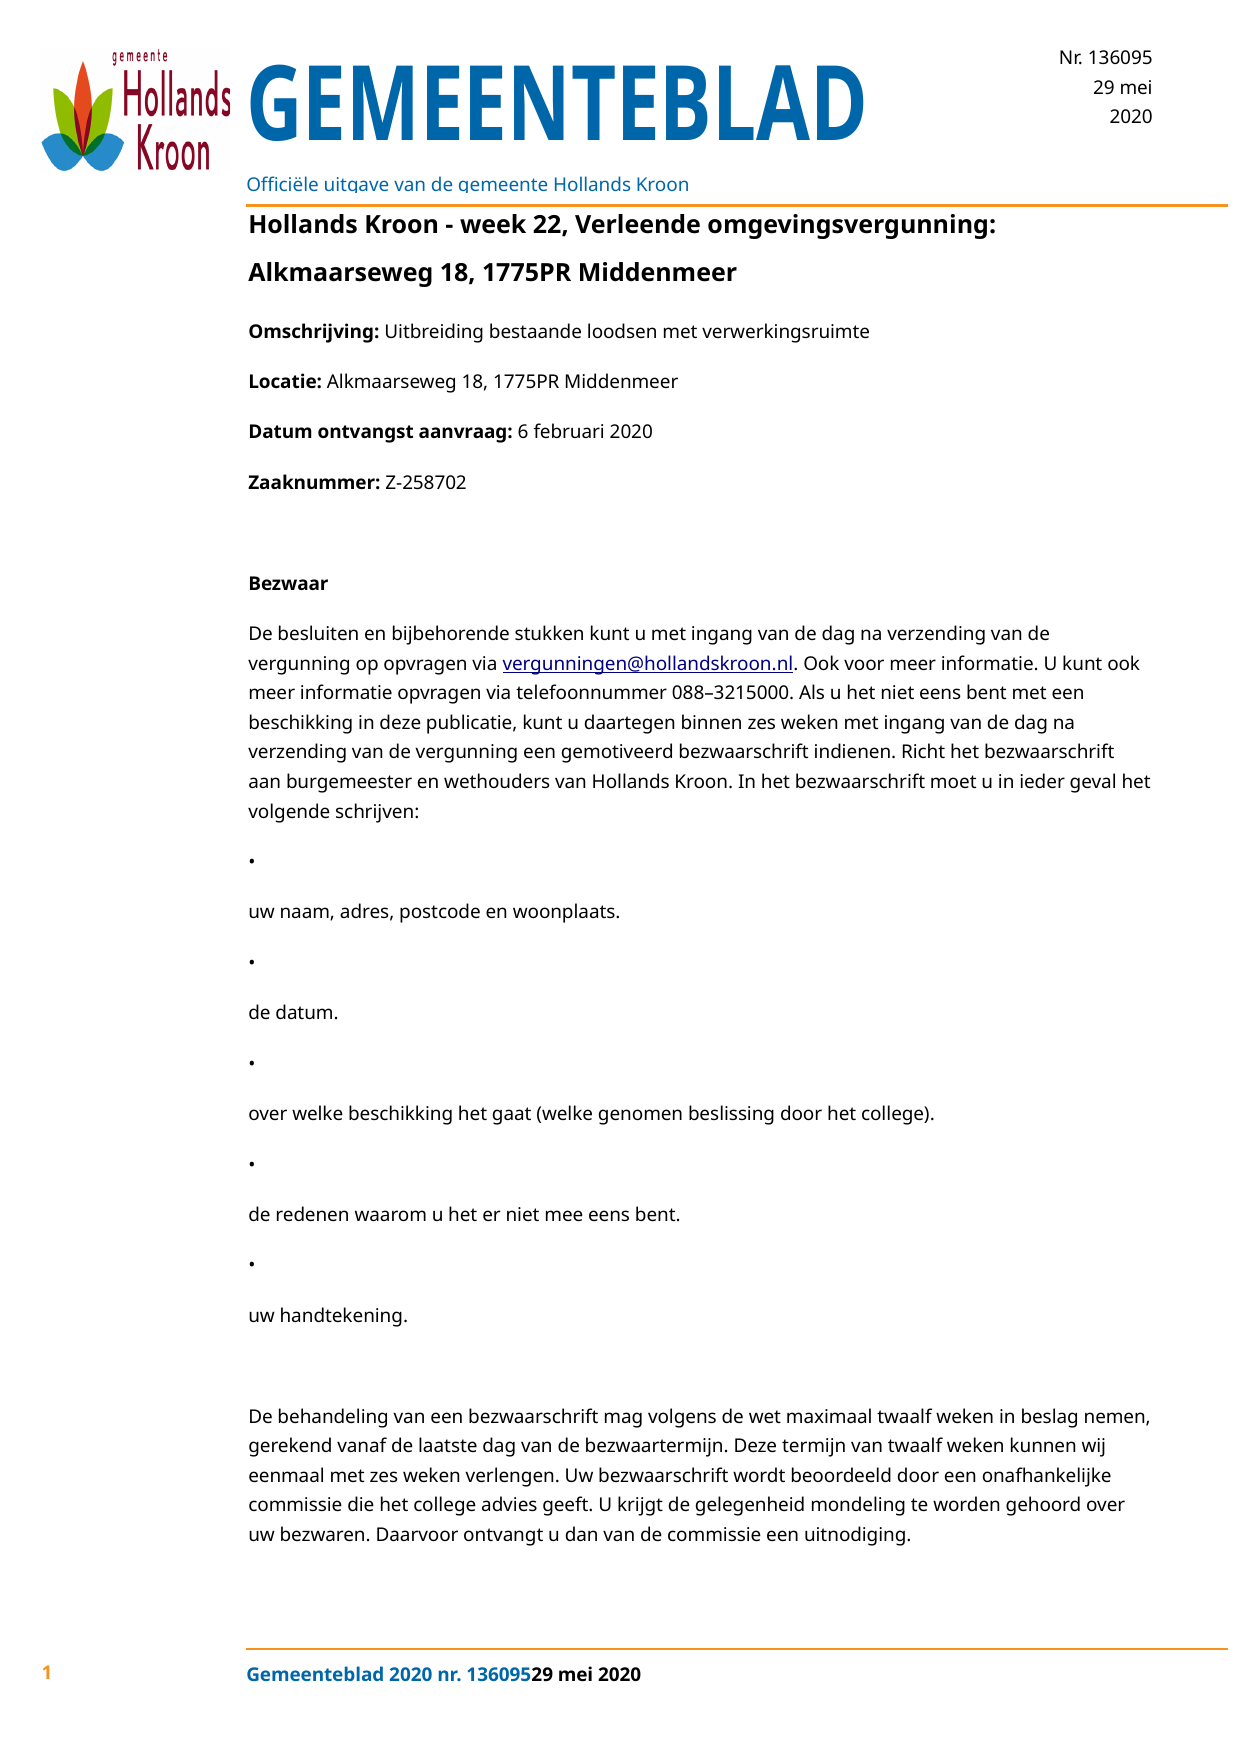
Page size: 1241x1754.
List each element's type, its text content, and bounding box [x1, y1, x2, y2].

text Bezwaar [248, 570, 1152, 596]
text uw handtekening. [248, 1302, 1152, 1328]
text Locatie: Alkmaarseweg 18, 1775PR Middenmeer [248, 368, 1152, 394]
text over welke beschikking het gaat (welke genomen beslissing door het college). [248, 1100, 1152, 1126]
text De besluiten en bijbehorende stukken kunt u met ingang van de dag na verzending van de vergunning op opvragen via vergunningen@hollandskroon.nl. Ook voor meer informatie. U kunt ook meer informatie opvragen via telefoonnummer 088–3215000. Als u het niet eens bent met een beschikking in deze publicatie, kunt u daartegen binnen zes weken met ingang van de dag na verzending van de vergunning een gemotiveerd bezwaarschrift indienen. Richt het bezwaarschrift aan burgemeester en wethouders van Hollands Kroon. In het bezwaarschrift moet u in ieder geval het volgende schrijven: [248, 620, 1152, 824]
text uw naam, adres, postcode en woonplaats. [248, 899, 1152, 924]
text Zaaknummer: Z-258702 [248, 469, 1152, 495]
text • [248, 949, 1152, 975]
text De behandeling van een bezwaarschrift mag volgens de wet maximaal twaalf weken in beslag nemen, gerekend vanaf de laatste dag van de bezwaartermijn. Deze termijn van twaalf weken kunnen wij eenmaal met zes weken verlengen. Uw bezwaarschrift wordt beoordeeld door een onafhankelijke commissie die het college advies geeft. U krijgt de gelegenheid mondeling te worden gehoord over uw bezwaren. Daarvoor ontvangt u dan van de commissie een uitnodiging. [248, 1403, 1152, 1547]
text • [248, 1050, 1152, 1076]
text • [248, 1151, 1152, 1177]
text Omschrijving: Uitbreiding bestaande loodsen met verwerkingsruimte [248, 318, 1152, 344]
text Datum ontvangst aanvraag: 6 februari 2020 [248, 419, 1152, 444]
text de redenen waarom u het er niet mee eens bent. [248, 1201, 1152, 1227]
text de datum. [248, 999, 1152, 1025]
picture [41, 47, 231, 172]
text Hollands Kroon - week 22, Verleende omgevingsvergunning: Alkmaarseweg 18, 1775PR Middenmeer [248, 207, 1152, 288]
text • [248, 848, 1152, 874]
text • [248, 1252, 1152, 1277]
